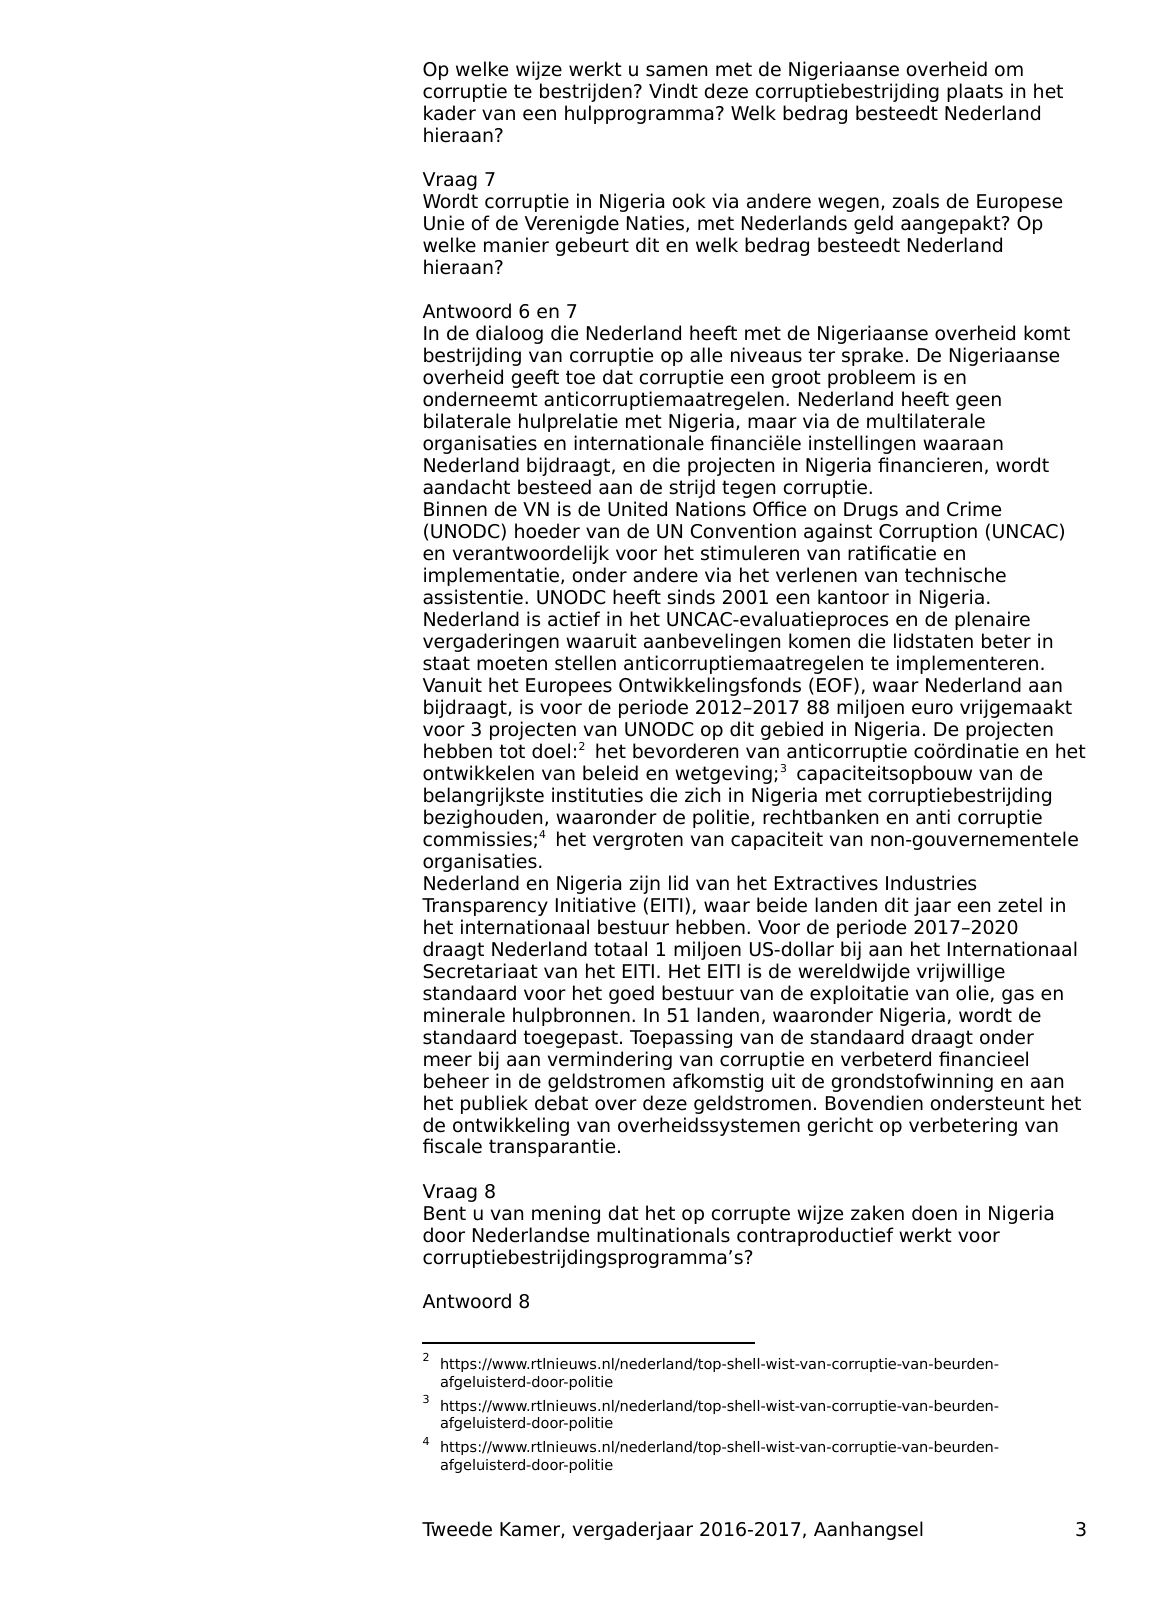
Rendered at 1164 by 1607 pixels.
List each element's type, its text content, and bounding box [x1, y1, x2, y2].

text Binnen de VN is de United Nations Office on Drugs and Crime (UNODC) hoeder van de UN Convention against Corruption (UNCAC) en verantwoordelijk voor het stimuleren van ratificatie en implementatie, onder andere via het verlenen van technische assistentie. UNODC heeft sinds 2001 een kantoor in Nigeria. Nederland is actief in het UNCAC-evaluatieproces en de plenaire vergaderingen waaruit aanbevelingen komen die lidstaten beter in staat moeten stellen anticorruptiemaatregelen te implementeren. [422, 499, 1087, 675]
text https://www.rtlnieuws.nl/nederland/top-shell-wist-van-corruptie-van-beurden-afgeluisterd-door-politie [422, 1435, 1087, 1474]
text Bent u van mening dat het op corrupte wijze zaken doen in Nigeria door Nederlandse multinationals contraproductief werkt voor corruptiebestrijdingsprogramma’s? [422, 1203, 1087, 1268]
text Vraag 7 [422, 169, 1087, 191]
text https://www.rtlnieuws.nl/nederland/top-shell-wist-van-corruptie-van-beurden-afgeluisterd-door-politie [422, 1352, 1087, 1391]
text Antwoord 6 en 7 [422, 301, 1087, 323]
text Op welke wijze werkt u samen met de Nigeriaanse overheid om corruptie te bestrijden? Vindt deze corruptiebestrijding plaats in het kader van een hulpprogramma? Welk bedrag besteedt Nederland hieraan? [422, 59, 1087, 147]
text Nederland en Nigeria zijn lid van het Extractives Industries Transparency Initiative (EITI), waar beide landen dit jaar een zetel in het internationaal bestuur hebben. Voor de periode 2017–2020 draagt Nederland totaal 1 miljoen US-dollar bij aan het Internationaal Secretariaat van het EITI. Het EITI is de wereldwijde vrijwillige standaard voor het goed bestuur van de exploitatie van olie, gas en minerale hulpbronnen. In 51 landen, waaronder Nigeria, wordt de standaard toegepast. Toepassing van de standaard draagt onder meer bij aan vermindering van corruptie en verbeterd financieel beheer in de geldstromen afkomstig uit de grondstofwinning en aan het publiek debat over deze geldstromen. Bovendien ondersteunt het de ontwikkeling van overheidssystemen gericht op verbetering van fiscale transparantie. [422, 873, 1087, 1158]
text Vanuit het Europees Ontwikkelingsfonds (EOF), waar Nederland aan bijdraagt, is voor de periode 2012–2017 88 miljoen euro vrijgemaakt voor 3 projecten van UNODC op dit gebied in Nigeria. De projecten hebben tot doel: het bevorderen van anticorruptie coördinatie en het ontwikkelen van beleid en wetgeving; capaciteitsopbouw van de belangrijkste instituties die zich in Nigeria met corruptiebestrijding bezighouden, waaronder de politie, rechtbanken en anti corruptie commissies; het vergroten van capaciteit van non-gouvernementele organisaties. [422, 675, 1087, 873]
text Antwoord 8 [422, 1291, 1087, 1313]
text Vraag 8 [422, 1181, 1087, 1203]
text https://www.rtlnieuws.nl/nederland/top-shell-wist-van-corruptie-van-beurden-afgeluisterd-door-politie [422, 1393, 1087, 1432]
text In de dialoog die Nederland heeft met de Nigeriaanse overheid komt bestrijding van corruptie op alle niveaus ter sprake. De Nigeriaanse overheid geeft toe dat corruptie een groot probleem is en onderneemt anticorruptiemaatregelen. Nederland heeft geen bilaterale hulprelatie met Nigeria, maar via de multilaterale organisaties en internationale financiële instellingen waaraan Nederland bijdraagt, en die projecten in Nigeria financieren, wordt aandacht besteed aan de strijd tegen corruptie. [422, 323, 1087, 499]
text Wordt corruptie in Nigeria ook via andere wegen, zoals de Europese Unie of de Verenigde Naties, met Nederlands geld aangepakt? Op welke manier gebeurt dit en welk bedrag besteedt Nederland hieraan? [422, 191, 1087, 279]
